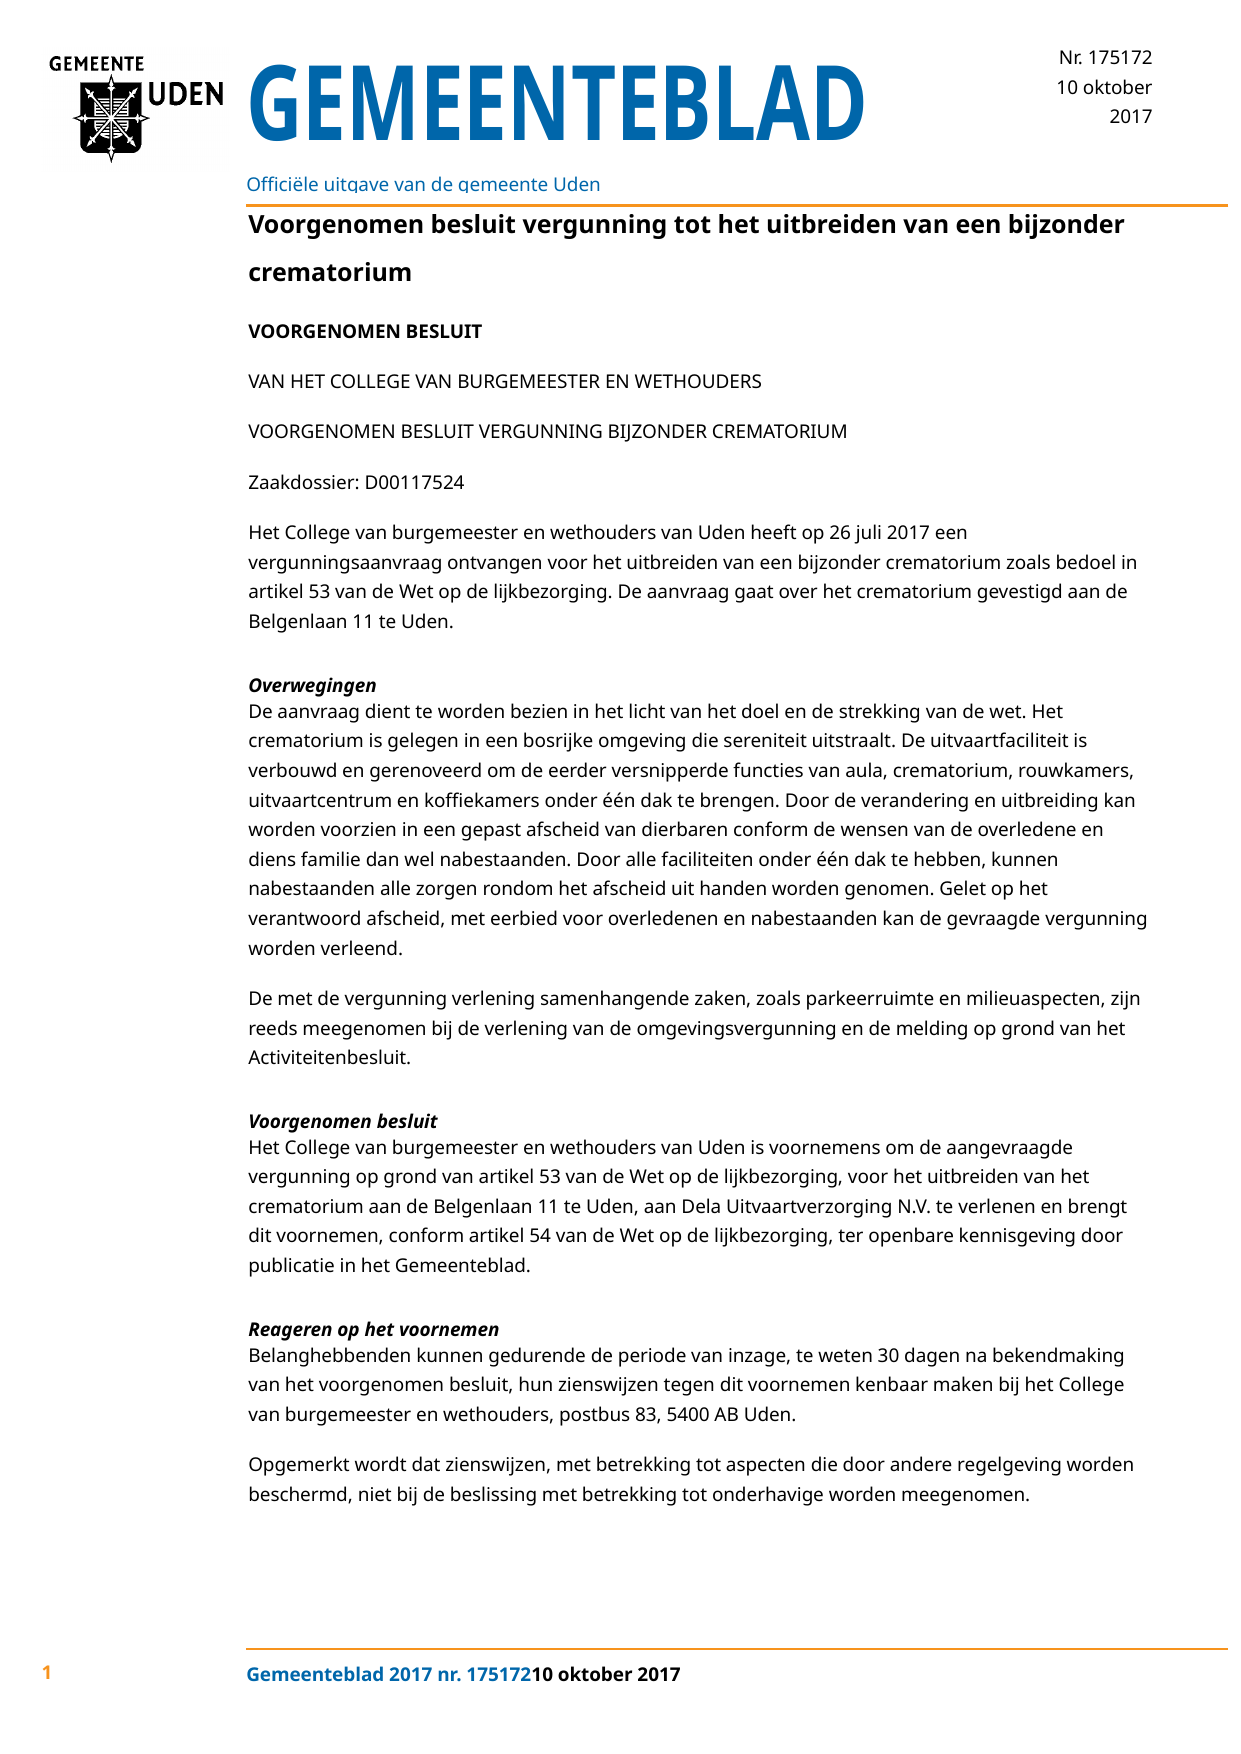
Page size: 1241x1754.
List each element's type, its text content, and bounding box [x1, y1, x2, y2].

text Belanghebbenden kunnen gedurende de periode van inzage, te weten 30 dagen na bekendmaking van het voorgenomen besluit, hun zienswijzen tegen dit voornemen kenbaar maken bij het College van burgemeester en wethouders, postbus 83, 5400 AB Uden. [248, 1342, 1152, 1427]
text VAN HET COLLEGE VAN BURGEMEESTER EN WETHOUDERS [248, 368, 1152, 394]
text Overwegingen [248, 672, 1152, 698]
picture [41, 47, 231, 172]
text De aanvraag dient te worden bezien in het licht van het doel en de strekking van de wet. Het crematorium is gelegen in een bosrijke omgeving die sereniteit uitstraalt. De uitvaartfaciliteit is verbouwd en gerenoveerd om de eerder versnipperde functies van aula, crematorium, rouwkamers, uitvaartcentrum en koffiekamers onder één dak te brengen. Door de verandering en uitbreiding kan worden voorzien in een gepast afscheid van dierbaren conform de wensen van de overledene en diens familie dan wel nabestaanden. Door alle faciliteiten onder één dak te hebben, kunnen nabestaanden alle zorgen rondom het afscheid uit handen worden genomen. Gelet op het verantwoord afscheid, met eerbied voor overledenen en nabestaanden kan de gevraagde vergunning worden verleend. [248, 698, 1152, 960]
text Reageren op het voornemen [248, 1316, 1152, 1342]
text Het College van burgemeester en wethouders van Uden heeft op 26 juli 2017 een vergunningsaanvraag ontvangen voor het uitbreiden van een bijzonder crematorium zoals bedoel in artikel 53 van de Wet op de lijkbezorging. De aanvraag gaat over het crematorium gevestigd aan de Belgenlaan 11 te Uden. [248, 519, 1152, 634]
text Het College van burgemeester en wethouders van Uden is voornemens om de aangevraagde vergunning op grond van artikel 53 van de Wet op de lijkbezorging, voor het uitbreiden van het crematorium aan de Belgenlaan 11 te Uden, aan Dela Uitvaartverzorging N.V. te verlenen en brengt dit voornemen, conform artikel 54 van de Wet op de lijkbezorging, ter openbare kennisgeving door publicatie in het Gemeenteblad. [248, 1134, 1152, 1278]
text Zaakdossier: D00117524 [248, 469, 1152, 495]
text De met de vergunning verlening samenhangende zaken, zoals parkeerruimte en milieuaspecten, zijn reeds meegenomen bij de verlening van de omgevingsvergunning en de melding op grond van het Activiteitenbesluit. [248, 985, 1152, 1070]
text Voorgenomen besluit [248, 1108, 1152, 1134]
text VOORGENOMEN BESLUIT VERGUNNING BIJZONDER CREMATORIUM [248, 419, 1152, 444]
text Opgemerkt wordt dat zienswijzen, met betrekking tot aspecten die door andere regelgeving worden beschermd, niet bij de beslissing met betrekking tot onderhavige worden meegenomen. [248, 1452, 1152, 1507]
text VOORGENOMEN BESLUIT [248, 318, 1152, 344]
text Voorgenomen besluit vergunning tot het uitbreiden van een bijzonder crematorium [248, 207, 1152, 288]
